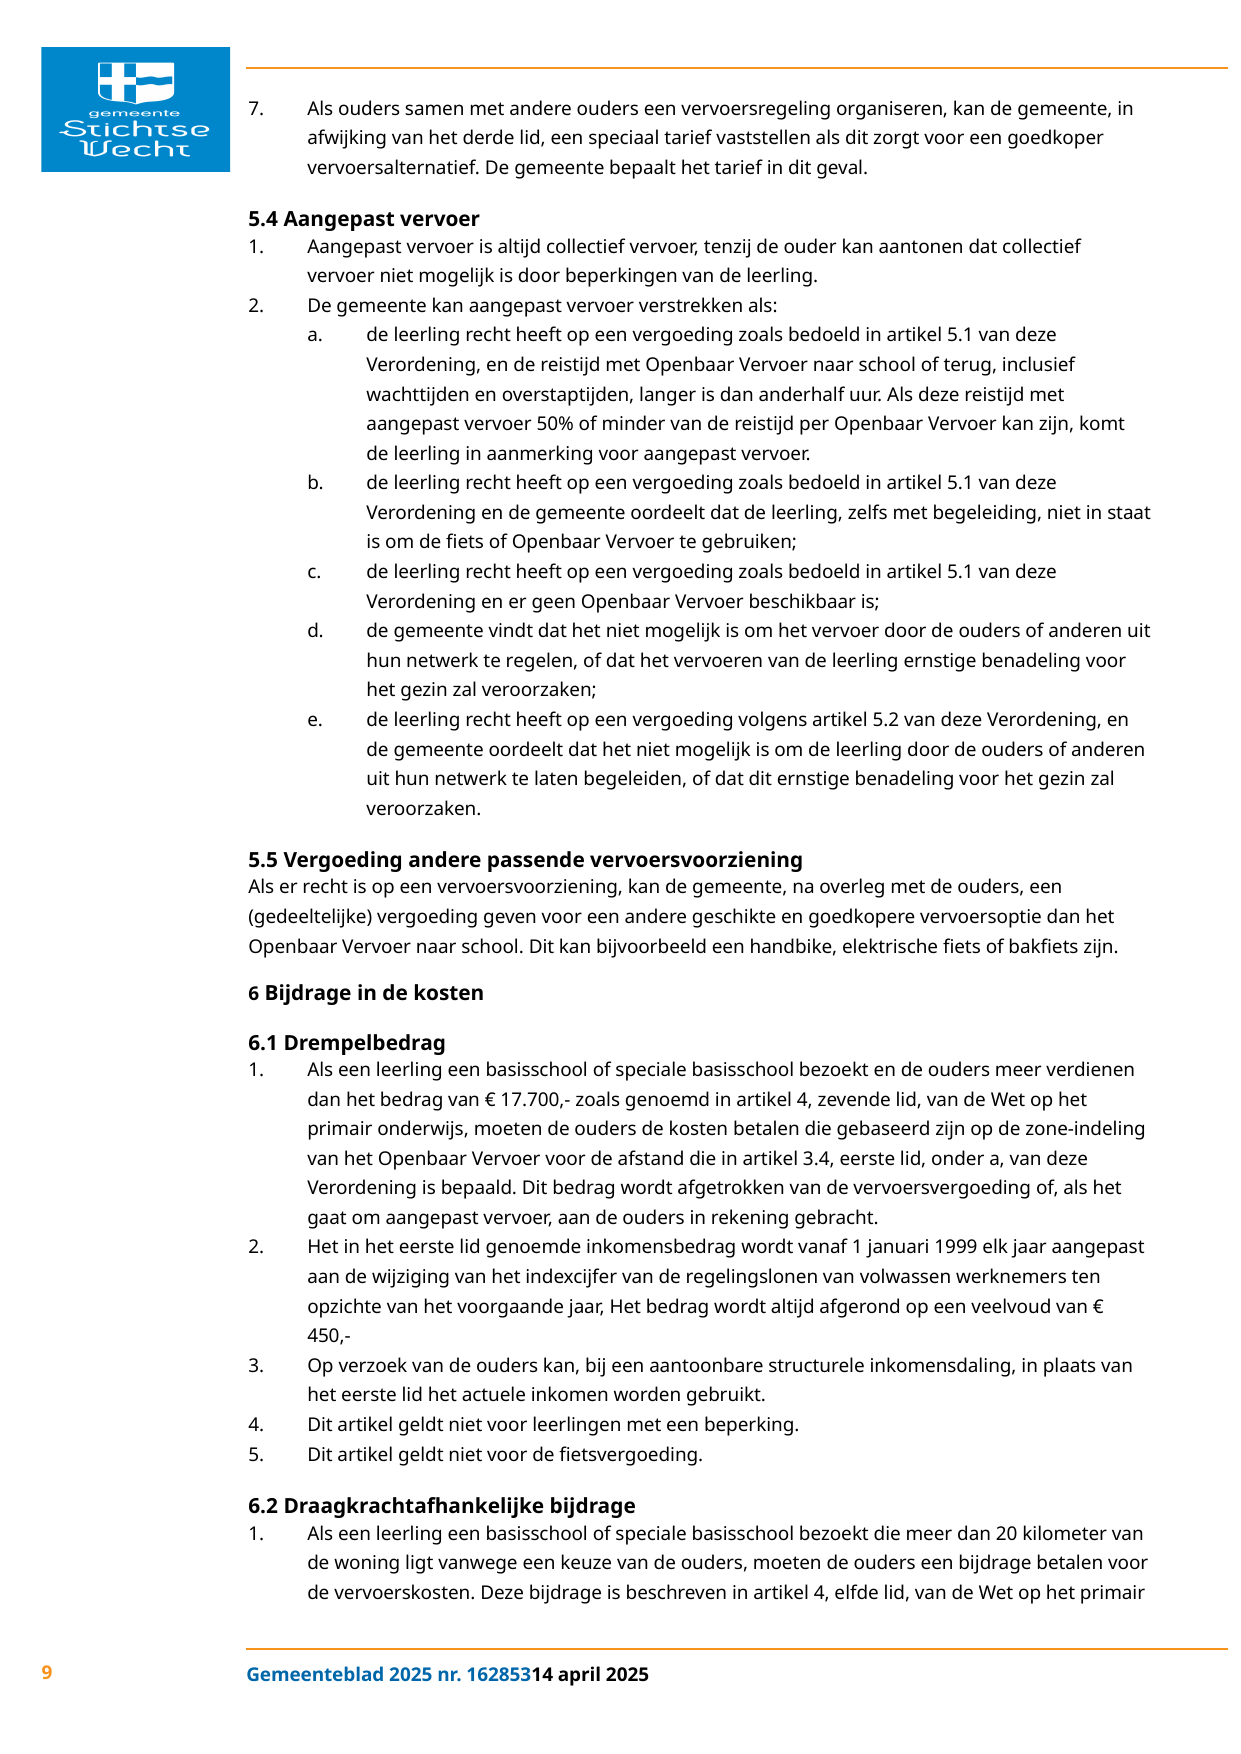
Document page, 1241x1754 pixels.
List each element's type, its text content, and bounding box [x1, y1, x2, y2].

list de leerling recht heeft op een vergoeding zoals bedoeld in artikel 5.1 van deze Verordening, en de reistijd met Openbaar Vervoer naar school of terug, inclusief wachttijden en overstaptijden, langer is dan anderhalf uur. Als deze reistijd met aangepast vervoer 50% of minder van de reistijd per Openbaar Vervoer kan zijn, komt de leerling in aanmerking voor aangepast vervoer. [307, 322, 1152, 466]
list Als ouders samen met andere ouders een vervoersregeling organiseren, kan de gemeente, in afwijking van het derde lid, een speciaal tarief vaststellen als dit zorgt voor een goedkoper vervoersalternatief. De gemeente bepaalt het tarief in dit geval. [248, 95, 1152, 180]
list Als een leerling een basisschool of speciale basisschool bezoekt en de ouders meer verdienen dan het bedrag van € 17.700,- zoals genoemd in artikel 4, zevende lid, van de Wet op het primair onderwijs, moeten de ouders de kosten betalen die gebaseerd zijn op de zone-indeling van het Openbaar Vervoer voor de afstand die in artikel 3.4, eerste lid, onder a, van deze Verordening is bepaald. Dit bedrag wordt afgetrokken van de vervoersvergoeding of, als het gaat om aangepast vervoer, aan de ouders in rekening gebracht. [248, 1056, 1152, 1230]
text 5.4 Aangepast vervoer [248, 204, 1152, 233]
picture [137, 63, 174, 103]
list de leerling recht heeft op een vergoeding zoals bedoeld in artikel 5.1 van deze Verordening en de gemeente oordeelt dat de leerling, zelfs met begeleiding, niet in staat is om de fiets of Openbaar Vervoer te gebruiken; [307, 469, 1152, 554]
list de leerling recht heeft op een vergoeding volgens artikel 5.2 van deze Verordening, en de gemeente oordeelt dat het niet mogelijk is om de leerling door de ouders of anderen uit hun netwerk te laten begeleiden, of dat dit ernstige benadeling voor het gezin zal veroorzaken. [307, 706, 1152, 821]
list Aangepast vervoer is altijd collectief vervoer, tenzij de ouder kan aantonen dat collectief vervoer niet mogelijk is door beperkingen van de leerling. [248, 233, 1152, 288]
text 6.2 Draagkrachtafhankelijke bijdrage [248, 1491, 1152, 1520]
list Dit artikel geldt niet voor de fietsvergoeding. [248, 1441, 1152, 1467]
picture [99, 63, 135, 101]
list Als een leerling een basisschool of speciale basisschool bezoekt die meer dan 20 kilometer van de woning ligt vanwege een keuze van de ouders, moeten de ouders een bijdrage betalen voor de vervoerskosten. Deze bijdrage is beschreven in artikel 4, elfde lid, van de Wet op het primair [248, 1520, 1152, 1604]
text 6.1 Drempelbedrag [248, 1028, 1152, 1056]
text Als er recht is op een vervoersvoorziening, kan de gemeente, na overleg met de ouders, een (gedeeltelijke) vergoeding geven voor een andere geschikte en goedkopere vervoersoptie dan het Openbaar Vervoer naar school. Dit kan bijvoorbeeld een handbike, elektrische fiets of bakfiets zijn. [248, 874, 1152, 959]
list Het in het eerste lid genoemde inkomensbedrag wordt vanaf 1 januari 1999 elk jaar aangepast aan de wijziging van het indexcijfer van de regelingslonen van volwassen werknemers ten opzichte van het voorgaande jaar, Het bedrag wordt altijd afgerond op een veelvoud van € 450,- [248, 1234, 1152, 1348]
list Op verzoek van de ouders kan, bij een aantoonbare structurele inkomensdaling, in plaats van het eerste lid het actuele inkomen worden gebruikt. [248, 1352, 1152, 1407]
list de leerling recht heeft op een vergoeding zoals bedoeld in artikel 5.1 van deze Verordening en er geen Openbaar Vervoer beschikbaar is; [307, 558, 1152, 613]
text 6 Bijdrage in de kosten [248, 978, 1152, 1007]
list Dit artikel geldt niet voor leerlingen met een beperking. [248, 1411, 1152, 1437]
text 5.5 Vergoeding andere passende vervoersvoorziening [248, 845, 1152, 874]
list De gemeente kan aangepast vervoer verstrekken als: [248, 292, 1152, 318]
list de gemeente vindt dat het niet mogelijk is om het vervoer door de ouders of anderen uit hun netwerk te regelen, of dat het vervoeren van de leerling ernstige benadeling voor het gezin zal veroorzaken; [307, 617, 1152, 702]
